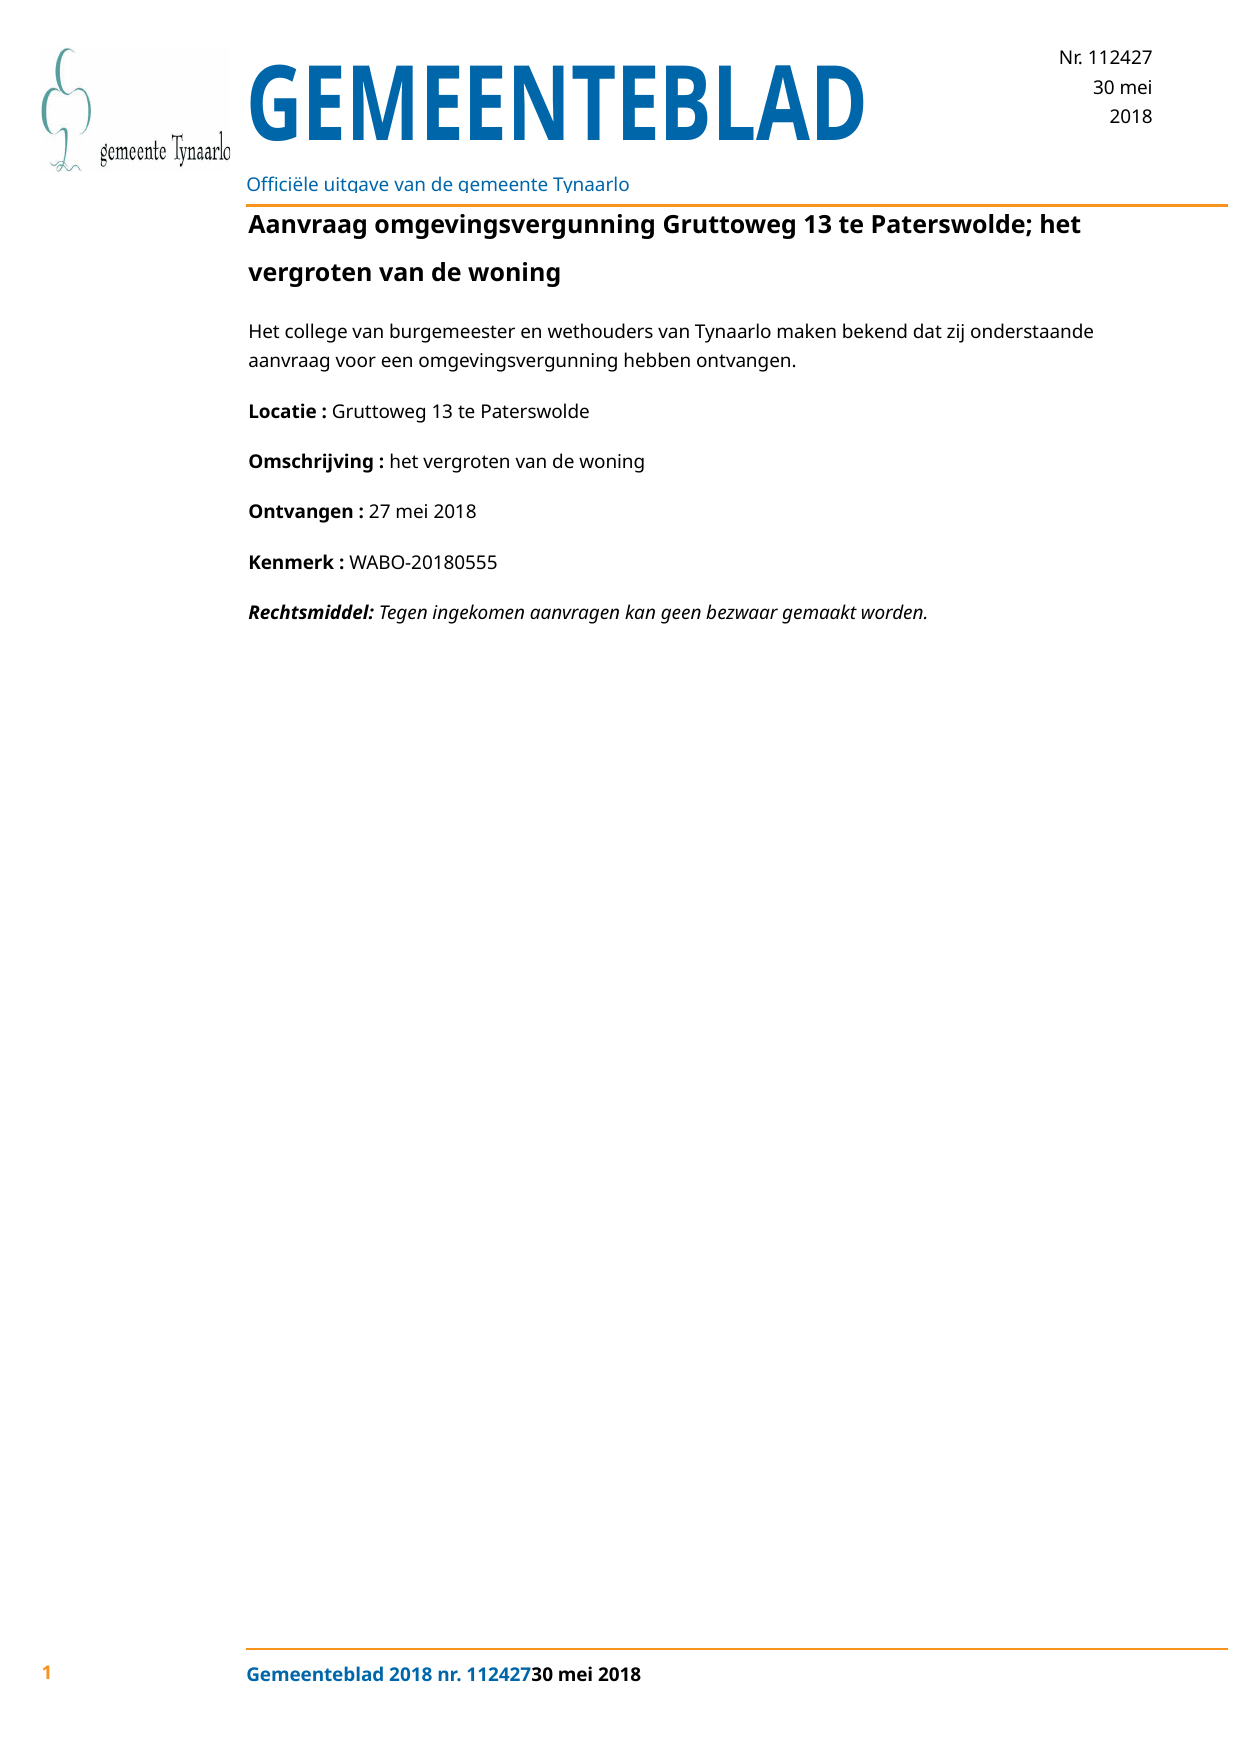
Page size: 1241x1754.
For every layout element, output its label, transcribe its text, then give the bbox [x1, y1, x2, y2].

text Aanvraag omgevingsvergunning Gruttoweg 13 te Paterswolde; het vergroten van de woning [248, 207, 1152, 288]
text Omschrijving : het vergroten van de woning [248, 448, 1152, 474]
text Rechtsmiddel: Tegen ingekomen aanvragen kan geen bezwaar gemaakt worden. [248, 599, 1152, 625]
picture [41, 47, 231, 172]
text Kenmerk : WABO-20180555 [248, 549, 1152, 575]
text Het college van burgemeester en wethouders van Tynaarlo maken bekend dat zij onderstaande aanvraag voor een omgevingsvergunning hebben ontvangen. [248, 318, 1152, 373]
text Ontvangen : 27 mei 2018 [248, 499, 1152, 524]
text Locatie : Gruttoweg 13 te Paterswolde [248, 398, 1152, 424]
